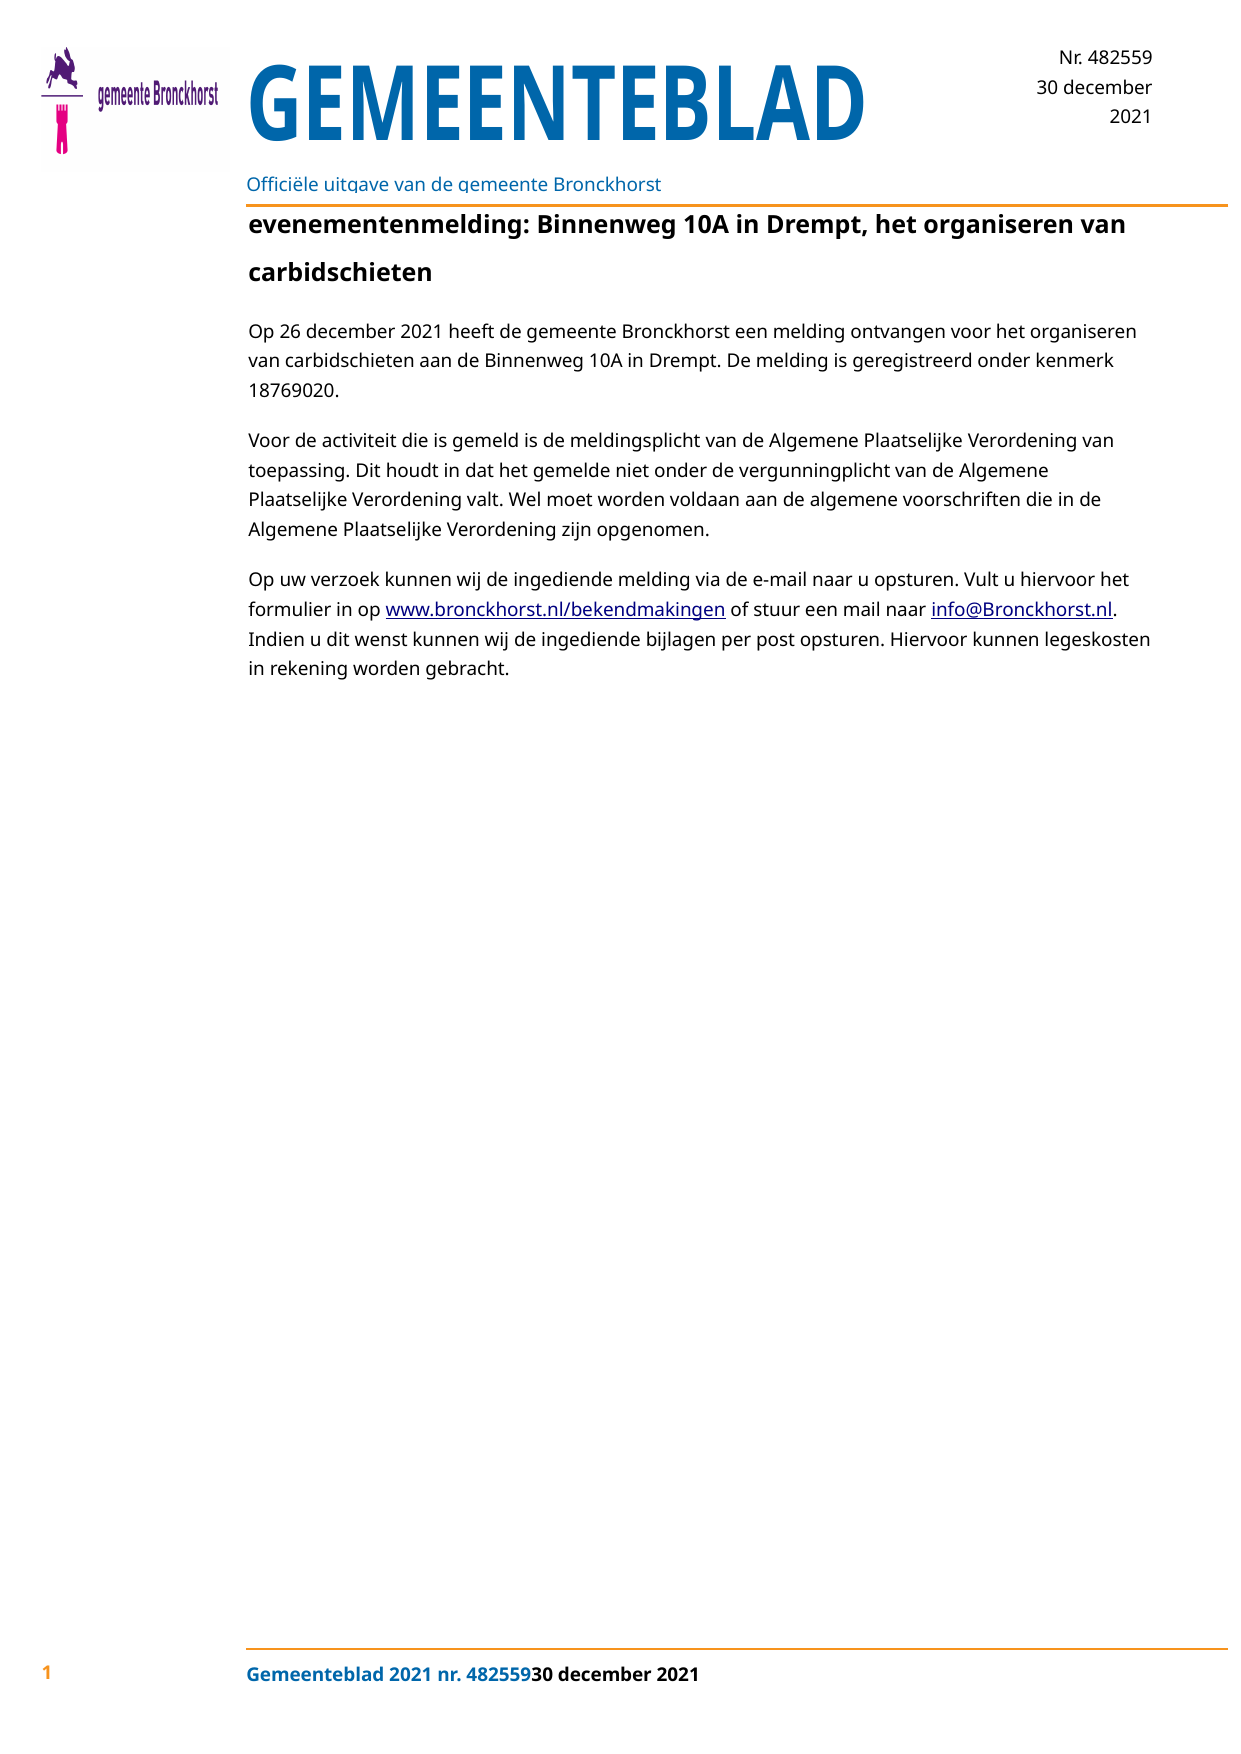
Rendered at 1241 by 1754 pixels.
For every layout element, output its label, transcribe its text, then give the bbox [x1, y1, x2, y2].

text evenementenmelding: Binnenweg 10A in Drempt, het organiseren van carbidschieten [248, 207, 1152, 288]
text Op 26 december 2021 heeft de gemeente Bronckhorst een melding ontvangen voor het organiseren van carbidschieten aan de Binnenweg 10A in Drempt. De melding is geregistreerd onder kenmerk 18769020. [248, 318, 1152, 403]
text Voor de activiteit die is gemeld is de meldingsplicht van de Algemene Plaatselijke Verordening van toepassing. Dit houdt in dat het gemelde niet onder de vergunningplicht van de Algemene Plaatselijke Verordening valt. Wel moet worden voldaan aan de algemene voorschriften die in de Algemene Plaatselijke Verordening zijn opgenomen. [248, 427, 1152, 542]
text Op uw verzoek kunnen wij de ingediende melding via de e-mail naar u opsturen. Vult u hiervoor het formulier in op www.bronckhorst.nl/bekendmakingen of stuur een mail naar info@Bronckhorst.nl. Indien u dit wenst kunnen wij de ingediende bijlagen per post opsturen. Hiervoor kunnen legeskosten in rekening worden gebracht. [248, 567, 1152, 681]
picture [41, 47, 231, 172]
